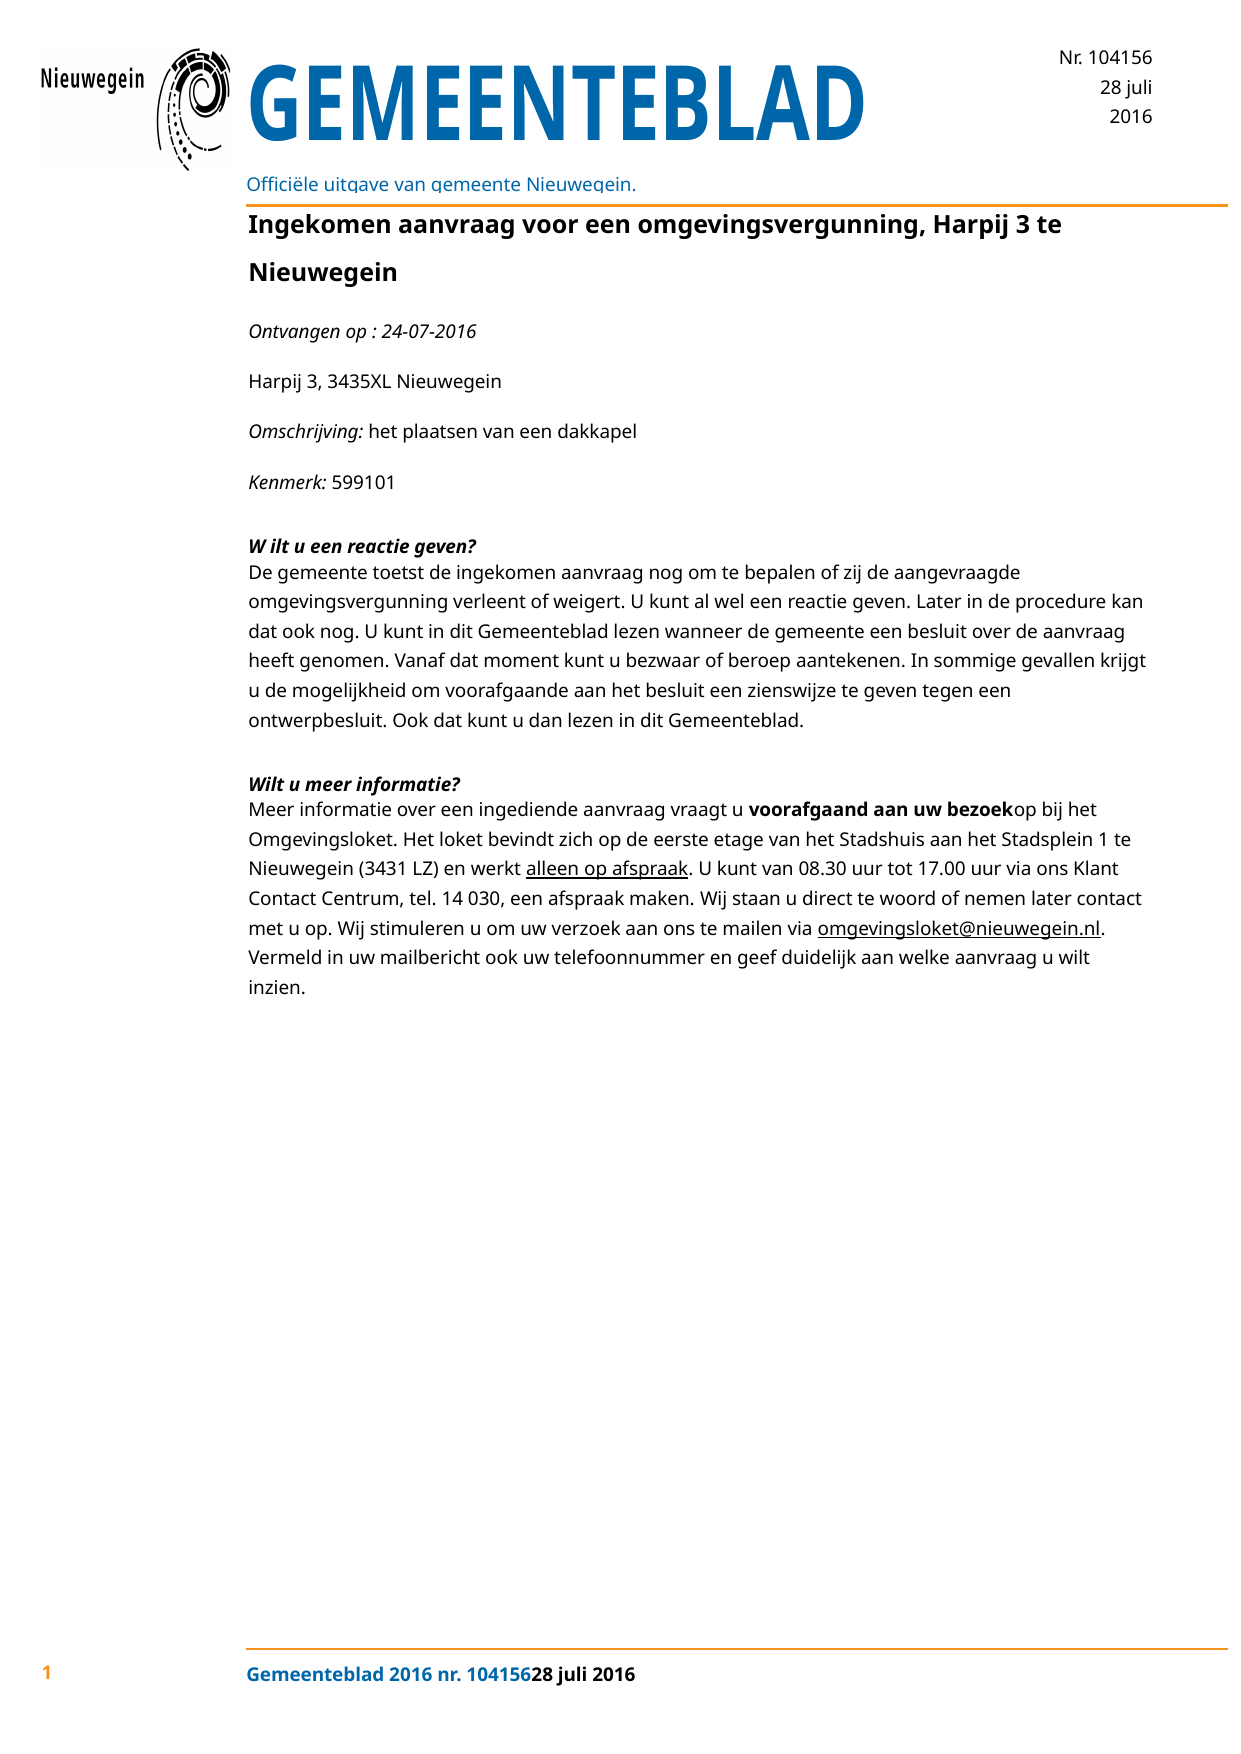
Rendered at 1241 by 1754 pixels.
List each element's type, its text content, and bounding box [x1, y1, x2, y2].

text Omschrijving: het plaatsen van een dakkapel [248, 419, 1152, 444]
text W ilt u een reactie geven? [248, 533, 1152, 559]
text De gemeente toetst de ingekomen aanvraag nog om te bepalen of zij de aangevraagde omgevingsvergunning verleent of weigert. U kunt al wel een reactie geven. Later in de procedure kan dat ook nog. U kunt in dit Gemeenteblad lezen wanneer de gemeente een besluit over de aanvraag heeft genomen. Vanaf dat moment kunt u bezwaar of beroep aantekenen. In sommige gevallen krijgt u de mogelijkheid om voorafgaande aan het besluit een zienswijze te geven tegen een ontwerpbesluit. Ook dat kunt u dan lezen in dit Gemeenteblad. [248, 559, 1152, 732]
text Wilt u meer informatie? [248, 771, 1152, 796]
picture [41, 47, 231, 172]
text Ingekomen aanvraag voor een omgevingsvergunning, Harpij 3 te Nieuwegein [248, 207, 1152, 288]
text Harpij 3, 3435XL Nieuwegein [248, 368, 1152, 394]
text Kenmerk: 599101 [248, 469, 1152, 495]
text Meer informatie over een ingediende aanvraag vraagt u voorafgaand aan uw bezoekop bij het Omgevingsloket. Het loket bevindt zich op de eerste etage van het Stadshuis aan het Stadsplein 1 te Nieuwegein (3431 LZ) en werkt alleen op afspraak. U kunt van 08.30 uur tot 17.00 uur via ons Klant Contact Centrum, tel. 14 030, een afspraak maken. Wij staan u direct te woord of nemen later contact met u op. Wij stimuleren u om uw verzoek aan ons te mailen via omgevingsloket@nieuwegein.nl. Vermeld in uw mailbericht ook uw telefoonnummer en geef duidelijk aan welke aanvraag u wilt inzien. [248, 796, 1152, 1000]
text Ontvangen op : 24-07-2016 [248, 318, 1152, 344]
